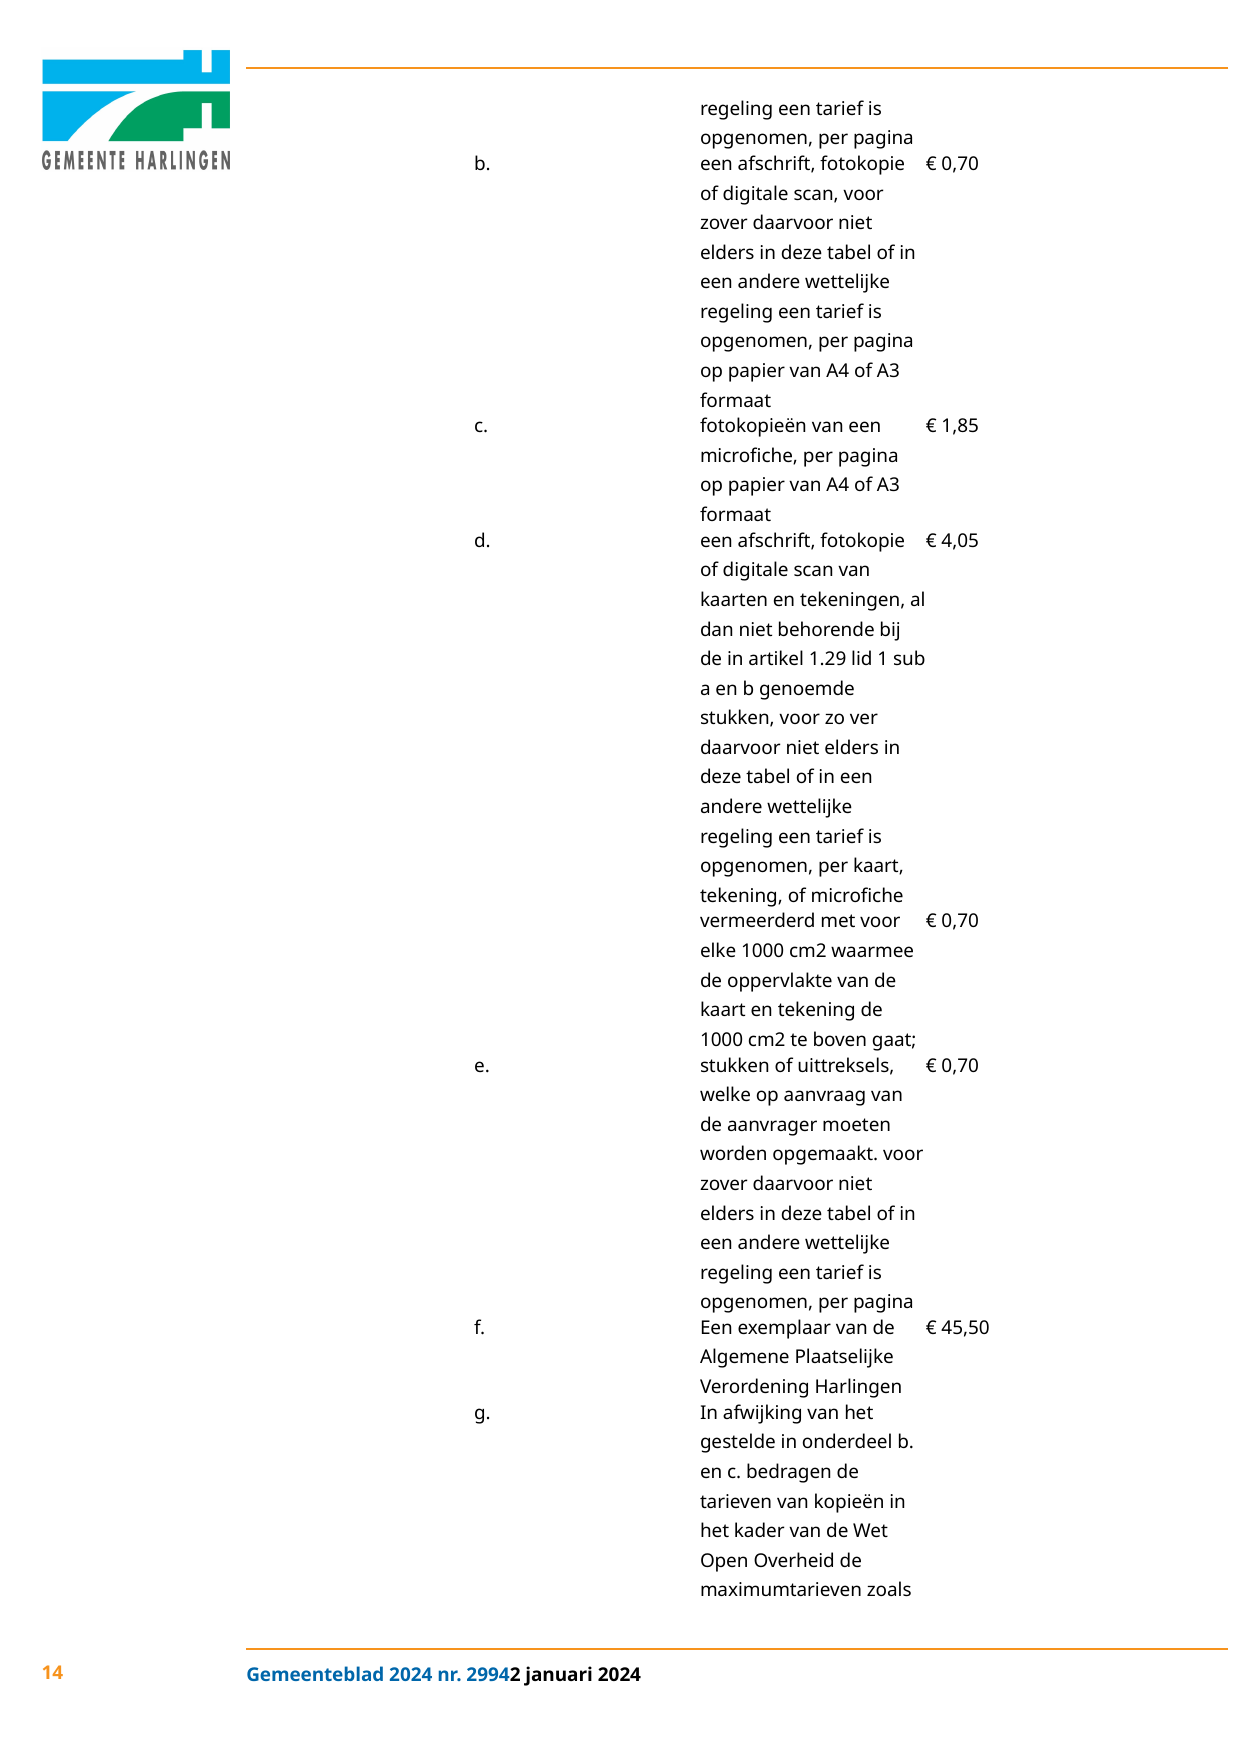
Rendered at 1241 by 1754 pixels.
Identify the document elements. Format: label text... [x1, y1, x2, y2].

table_cell Een exemplaar van de Algemene Plaatselijke Verordening Harlingen [700, 1314, 926, 1399]
table_cell [248, 1314, 474, 1399]
table_cell een afschrift, fotokopie of digitale scan, voor zover daarvoor niet elders in deze tabel of in een andere wettelijke regeling een tarief is opgenomen, per pagina op papier van A4 of A3 formaat [700, 150, 926, 412]
table_cell € 0,70 [926, 1052, 1152, 1314]
table_cell vermeerderd met voor elke 1000 cm2 waarmee de oppervlakte van de kaart en tekening de 1000 cm2 te boven gaat; [700, 908, 926, 1052]
table_cell [474, 95, 700, 150]
picture [41, 47, 231, 172]
table_cell € 0,70 [926, 150, 1152, 412]
table_cell b. [474, 150, 700, 412]
table_cell stukken of uittreksels, welke op aanvraag van de aanvrager moeten worden opgemaakt. voor zover daarvoor niet elders in deze tabel of in een andere wettelijke regeling een tarief is opgenomen, per pagina [700, 1052, 926, 1314]
table_cell € 4,05 [926, 527, 1152, 908]
table_cell [248, 150, 474, 412]
table_cell [926, 1399, 1152, 1602]
table_cell c. [474, 413, 700, 527]
table_cell fotokopieën van een microfiche, per pagina op papier van A4 of A3 formaat [700, 413, 926, 527]
table_cell [926, 95, 1152, 150]
table_cell e. [474, 1052, 700, 1314]
table_cell [248, 1052, 474, 1314]
table_cell [474, 908, 700, 1052]
table_cell d. [474, 527, 700, 908]
table_cell In afwijking van het gestelde in onderdeel b. en c. bedragen de tarieven van kopieën in het kader van de Wet Open Overheid de maximumtarieven zoals [700, 1399, 926, 1602]
table_cell [248, 1399, 474, 1602]
table_cell f. [474, 1314, 700, 1399]
table_cell regeling een tarief is opgenomen, per pagina [700, 95, 926, 150]
table_cell € 45,50 [926, 1314, 1152, 1399]
table_cell [248, 413, 474, 527]
table_cell [248, 527, 474, 1052]
table_cell g. [474, 1399, 700, 1602]
table_cell € 0,70 [926, 908, 1152, 1052]
table_cell een afschrift, fotokopie of digitale scan van kaarten en tekeningen, al dan niet behorende bij de in artikel 1.29 lid 1 sub a en b genoemde stukken, voor zo ver daarvoor niet elders in deze tabel of in een andere wettelijke regeling een tarief is opgenomen, per kaart, tekening, of microfiche [700, 527, 926, 908]
table_cell € 1,85 [926, 413, 1152, 527]
table_cell [248, 95, 474, 150]
